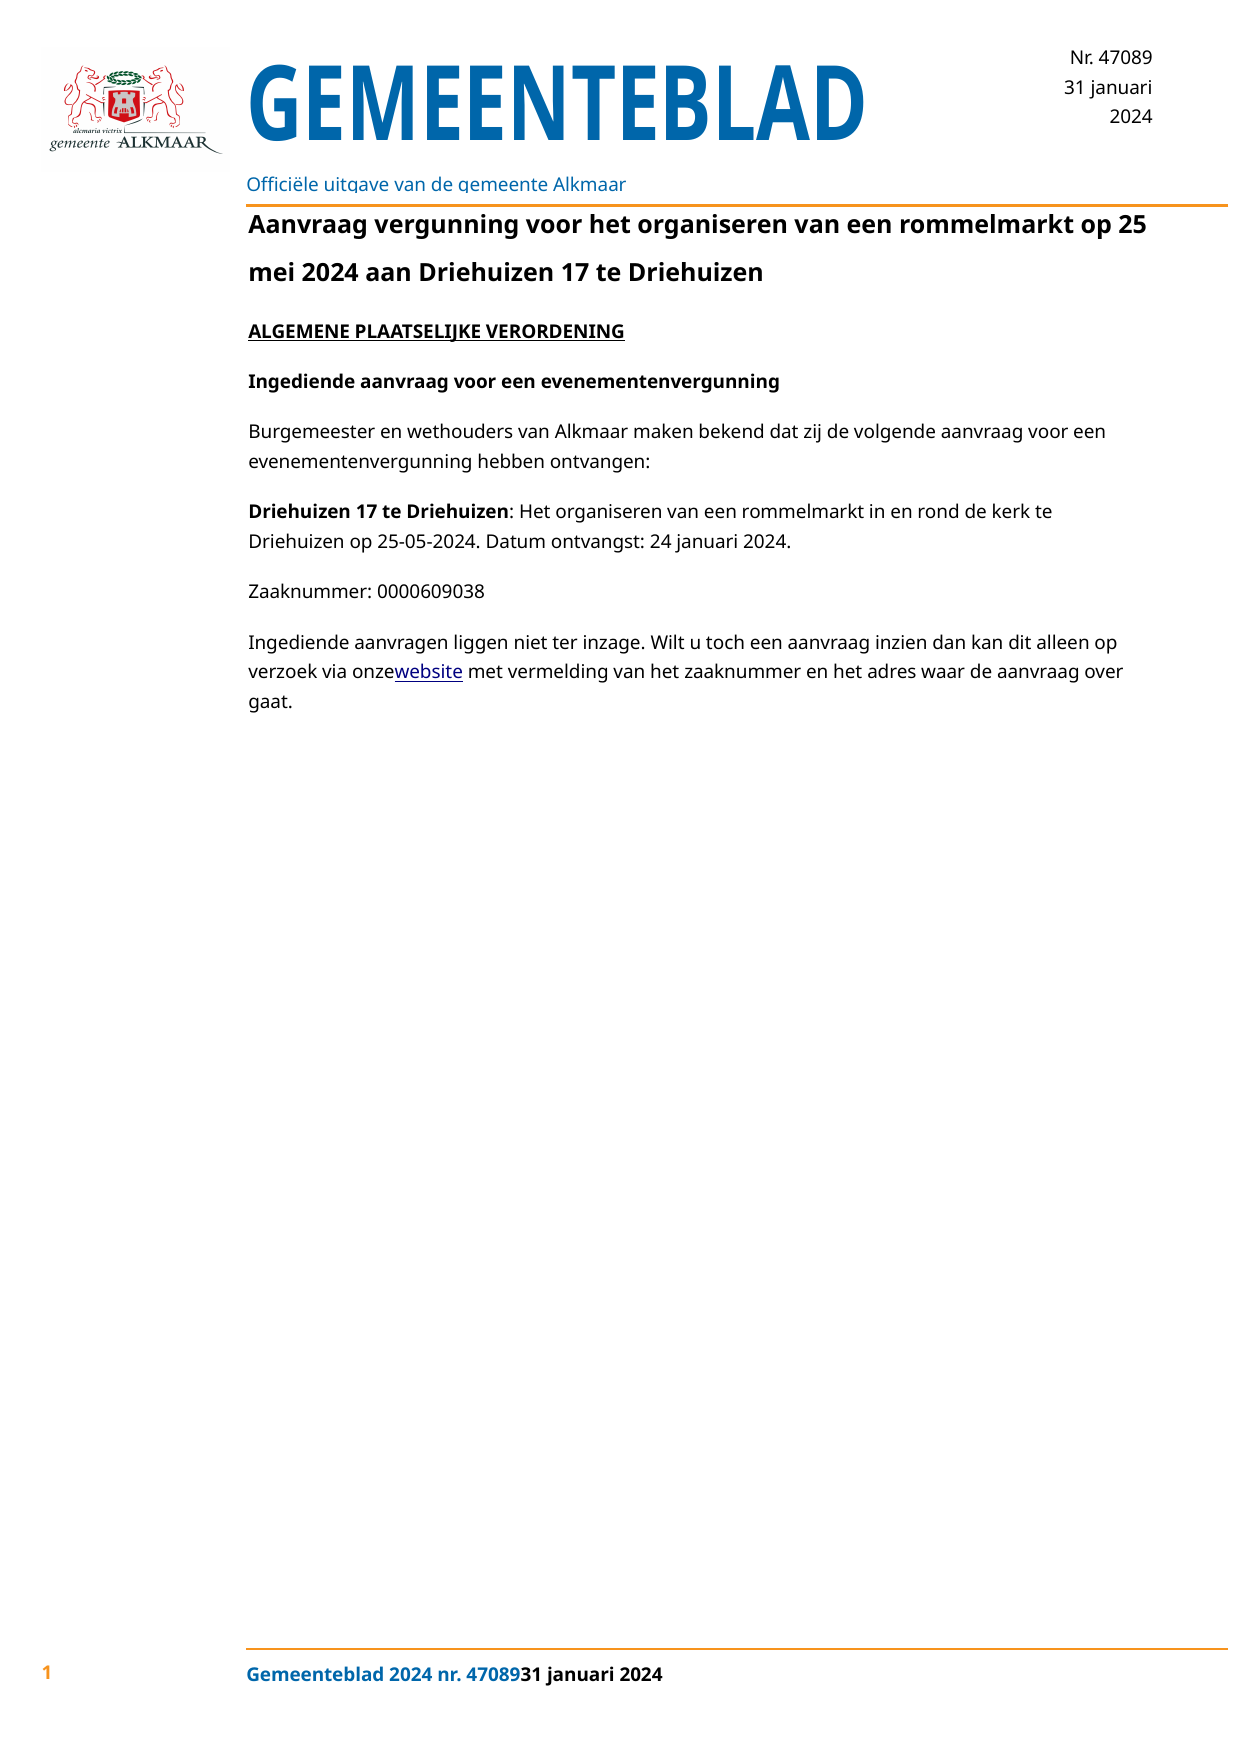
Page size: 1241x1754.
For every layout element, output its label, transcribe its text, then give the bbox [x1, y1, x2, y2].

text Ingediende aanvraag voor een evenementenvergunning [248, 368, 1152, 394]
picture [41, 47, 231, 172]
text Burgemeester en wethouders van Alkmaar maken bekend dat zij de volgende aanvraag voor een evenementenvergunning hebben ontvangen: [248, 419, 1152, 474]
text Zaaknummer: 0000609038 [248, 579, 1152, 604]
text ALGEMENE PLAATSELIJKE VERORDENING [248, 318, 1152, 344]
text Aanvraag vergunning voor het organiseren van een rommelmarkt op 25 mei 2024 aan Driehuizen 17 te Driehuizen [248, 207, 1152, 288]
text Driehuizen 17 te Driehuizen: Het organiseren van een rommelmarkt in en rond de kerk te Driehuizen op 25-05-2024. Datum ontvangst: 24 januari 2024. [248, 499, 1152, 554]
text Ingediende aanvragen liggen niet ter inzage. Wilt u toch een aanvraag inzien dan kan dit alleen op verzoek via onzewebsite met vermelding van het zaaknummer en het adres waar de aanvraag over gaat. [248, 629, 1152, 714]
